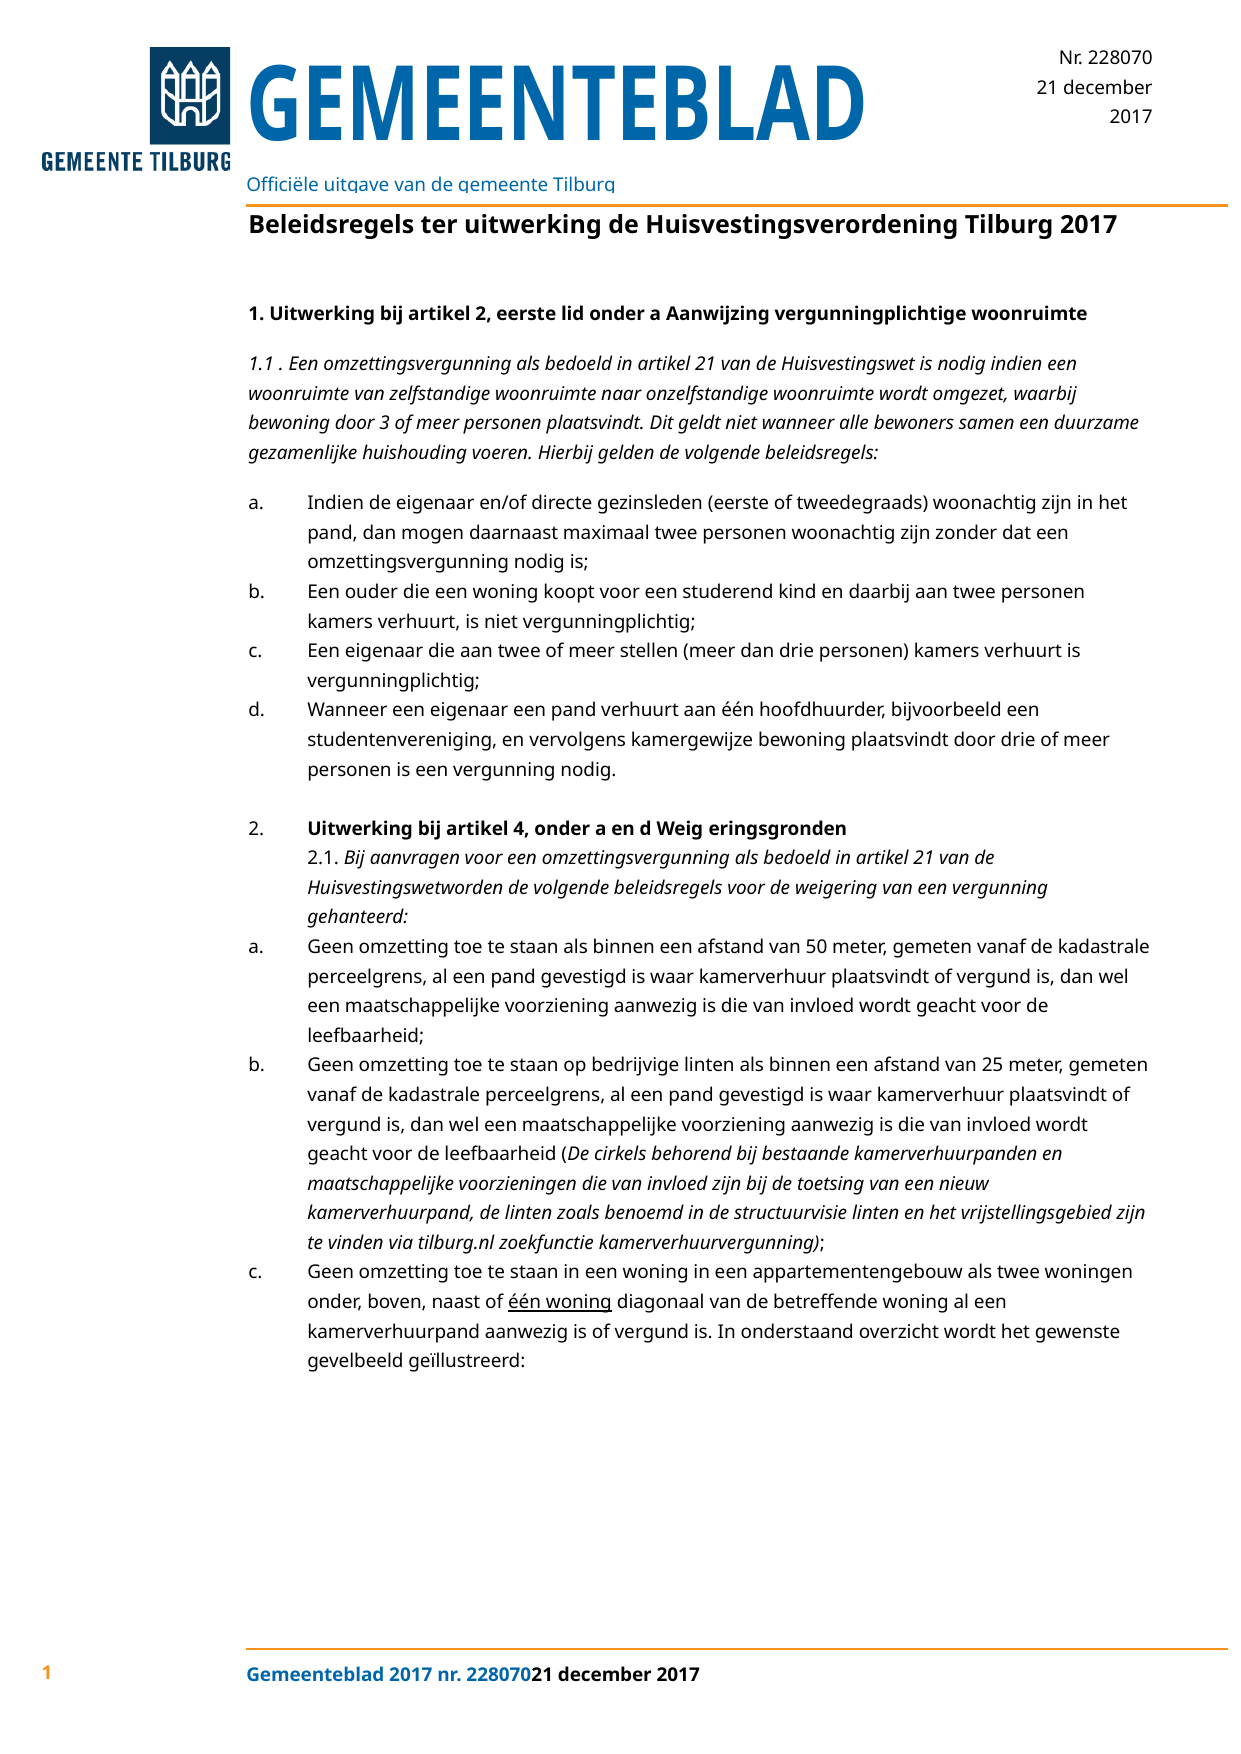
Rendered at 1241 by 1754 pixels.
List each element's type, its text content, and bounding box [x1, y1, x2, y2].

text 1.1 . Een omzettingsvergunning als bedoeld in artikel 21 van de Huisvestingswet is nodig indien een woonruimte van zelfstandige woonruimte naar onzelfstandige woonruimte wordt omgezet, waarbij bewoning door 3 of meer personen plaatsvindt. Dit geldt niet wanneer alle bewoners samen een duurzame gezamenlijke huishouding voeren. Hierbij gelden de volgende beleidsregels: [248, 350, 1152, 465]
list Indien de eigenaar en/of directe gezinsleden (eerste of tweedegraads) woonachtig zijn in het pand, dan mogen daarnaast maximaal twee personen woonachtig zijn zonder dat een omzettingsvergunning nodig is; [248, 489, 1152, 574]
list Een ouder die een woning koopt voor een studerend kind en daarbij aan twee personen kamers verhuurt, is niet vergunningplichtig; [248, 578, 1152, 633]
list Geen omzetting toe te staan als binnen een afstand van 50 meter, gemeten vanaf de kadastrale perceelgrens, al een pand gevestigd is waar kamerverhuur plaatsvindt of vergund is, dan wel een maatschappelijke voorziening aanwezig is die van invloed wordt geacht voor de leefbaarheid; [248, 933, 1152, 1048]
picture [41, 47, 231, 172]
list 2.1. Bij aanvragen voor een omzettingsvergunning als bedoeld in artikel 21 van de Huisvestingswetworden de volgende beleidsregels voor de weigering van een vergunning gehanteerd: [248, 844, 1152, 929]
list Wanneer een eigenaar een pand verhuurt aan één hoofdhuurder, bijvoorbeeld een studentenvereniging, en vervolgens kamergewijze bewoning plaatsvindt door drie of meer personen is een vergunning nodig. [248, 697, 1152, 781]
text Beleidsregels ter uitwerking de Huisvestingsverordening Tilburg 2017 [248, 207, 1152, 241]
list Geen omzetting toe te staan op bedrijvige linten als binnen een afstand van 25 meter, gemeten vanaf de kadastrale perceelgrens, al een pand gevestigd is waar kamerverhuur plaatsvindt of vergund is, dan wel een maatschappelijke voorziening aanwezig is die van invloed wordt geacht voor de leefbaarheid (De cirkels behorend bij bestaande kamerverhuurpanden en maatschappelijke voorzieningen die van invloed zijn bij de toetsing van een nieuw kamerverhuurpand, de linten zoals benoemd in de structuurvisie linten en het vrijstellingsgebied zijn te vinden via tilburg.nl zoekfunctie kamerverhuurvergunning); [248, 1052, 1152, 1255]
list Uitwerking bij artikel 4, onder a en d Weig eringsgronden [248, 815, 1152, 841]
text 1. Uitwerking bij artikel 2, eerste lid onder a Aanwijzing vergunningplichtige woonruimte [248, 300, 1152, 326]
list Geen omzetting toe te staan in een woning in een appartementengebouw als twee woningen onder, boven, naast of één woning diagonaal van de betreffende woning al een kamerverhuurpand aanwezig is of vergund is. In onderstaand overzicht wordt het gewenste gevelbeeld geïllustreerd: [248, 1259, 1152, 1373]
list Een eigenaar die aan twee of meer stellen (meer dan drie personen) kamers verhuurt is vergunningplichtig; [248, 637, 1152, 693]
